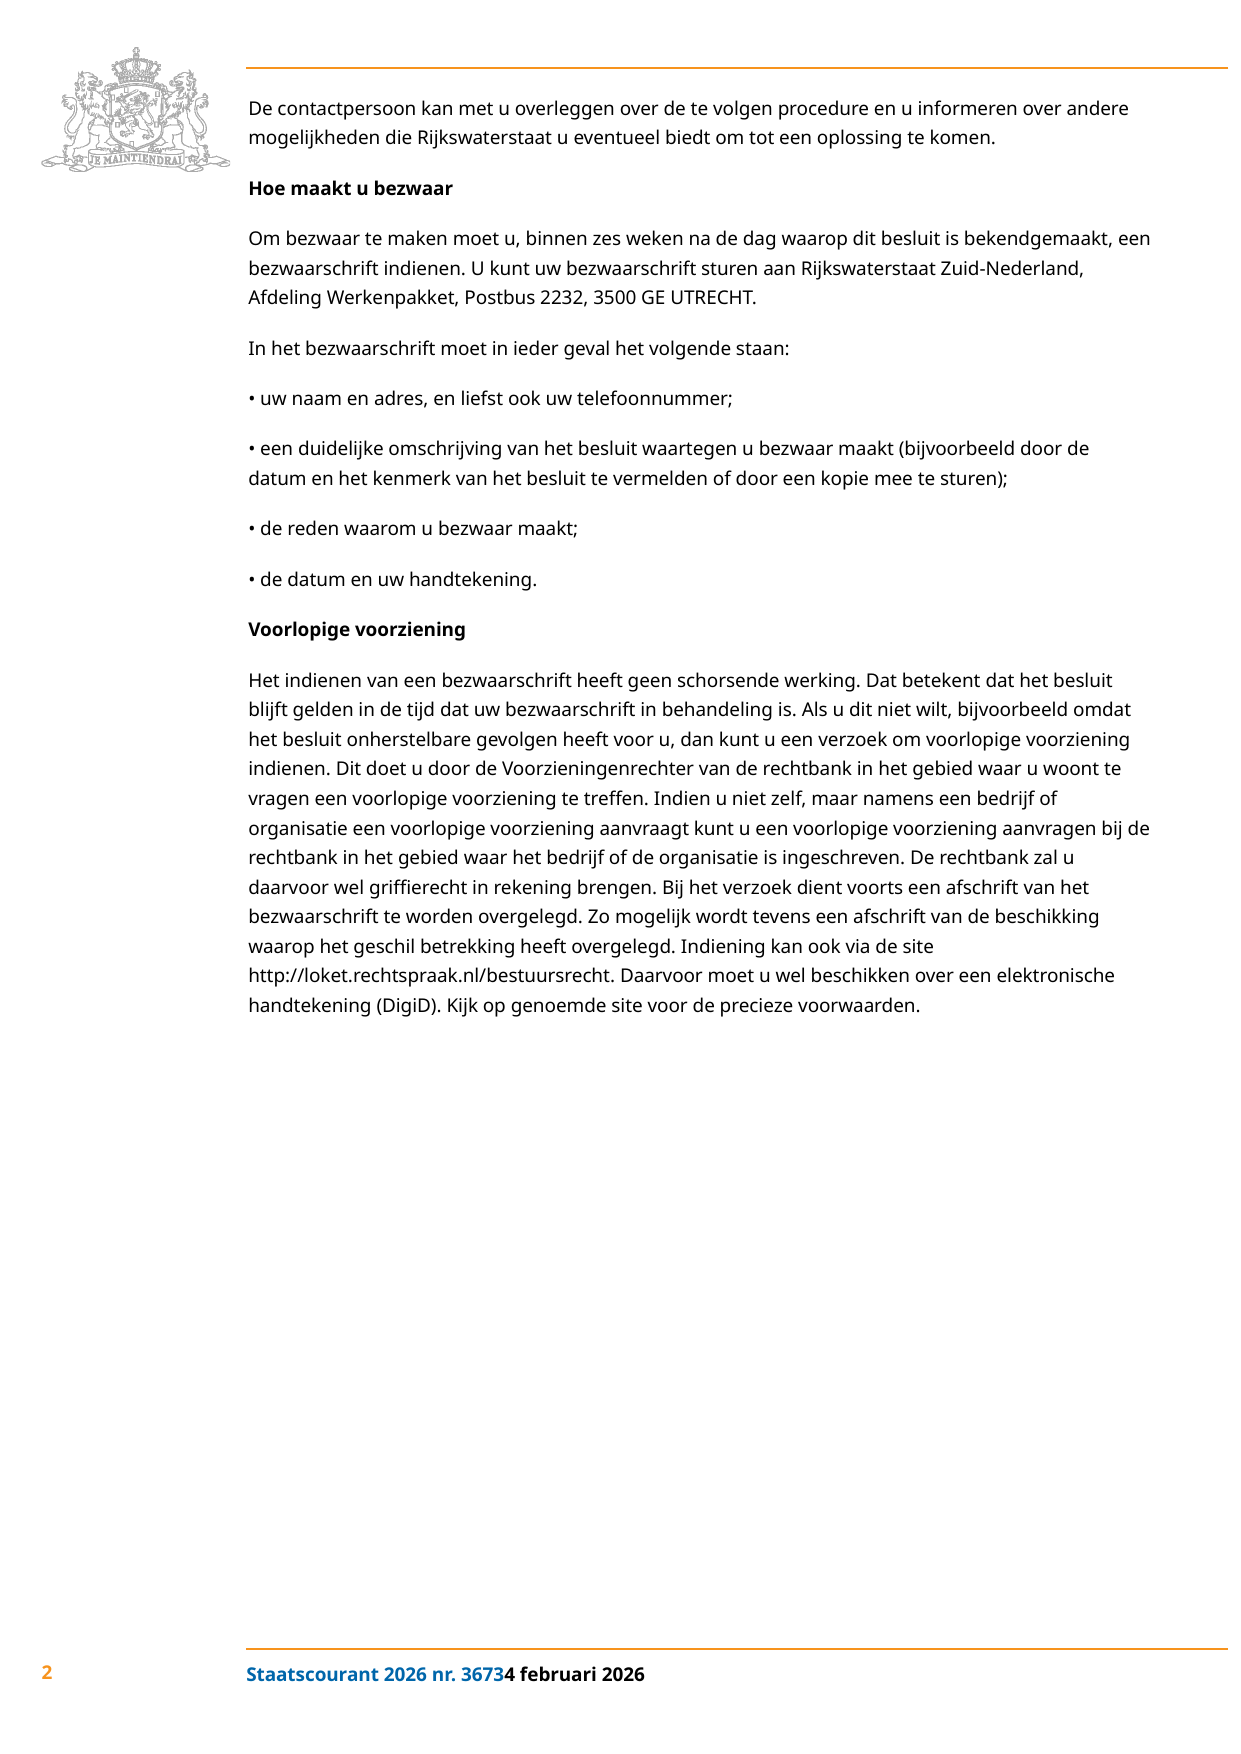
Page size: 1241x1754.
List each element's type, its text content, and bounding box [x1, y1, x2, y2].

text Hoe maakt u bezwaar [248, 175, 1152, 201]
text In het bezwaarschrift moet in ieder geval het volgende staan: [248, 335, 1152, 361]
text • uw naam en adres, en liefst ook uw telefoonnummer; [248, 385, 1152, 411]
text • de reden waarom u bezwaar maakt; [248, 516, 1152, 541]
text Om bezwaar te maken moet u, binnen zes weken na de dag waarop dit besluit is bekendgemaakt, een bezwaarschrift indienen. U kunt uw bezwaarschrift sturen aan Rijkswaterstaat Zuid-Nederland, Afdeling Werkenpakket, Postbus 2232, 3500 GE UTRECHT. [248, 225, 1152, 310]
text De contactpersoon kan met u overleggen over de te volgen procedure en u informeren over andere mogelijkheden die Rijkswaterstaat u eventueel biedt om tot een oplossing te komen. [248, 95, 1152, 150]
text Het indienen van een bezwaarschrift heeft geen schorsende werking. Dat betekent dat het besluit blijft gelden in de tijd dat uw bezwaarschrift in behandeling is. Als u dit niet wilt, bijvoorbeeld omdat het besluit onherstelbare gevolgen heeft voor u, dan kunt u een verzoek om voorlopige voorziening indienen. Dit doet u door de Voorzieningenrechter van de rechtbank in het gebied waar u woont te vragen een voorlopige voorziening te treffen. Indien u niet zelf, maar namens een bedrijf of organisatie een voorlopige voorziening aanvraagt kunt u een voorlopige voorziening aanvragen bij de rechtbank in het gebied waar het bedrijf of de organisatie is ingeschreven. De rechtbank zal u daarvoor wel griffierecht in rekening brengen. Bij het verzoek dient voorts een afschrift van het bezwaarschrift te worden overgelegd. Zo mogelijk wordt tevens een afschrift van de beschikking waarop het geschil betrekking heeft overgelegd. Indiening kan ook via de site http://loket.rechtspraak.nl/bestuursrecht. Daarvoor moet u wel beschikken over een elektronische handtekening (DigiD). Kijk op genoemde site voor de precieze voorwaarden. [248, 667, 1152, 1018]
picture [41, 47, 231, 172]
text • de datum en uw handtekening. [248, 566, 1152, 592]
text • een duidelijke omschrijving van het besluit waartegen u bezwaar maakt (bijvoorbeeld door de datum en het kenmerk van het besluit te vermelden of door een kopie mee te sturen); [248, 436, 1152, 491]
text Voorlopige voorziening [248, 616, 1152, 642]
